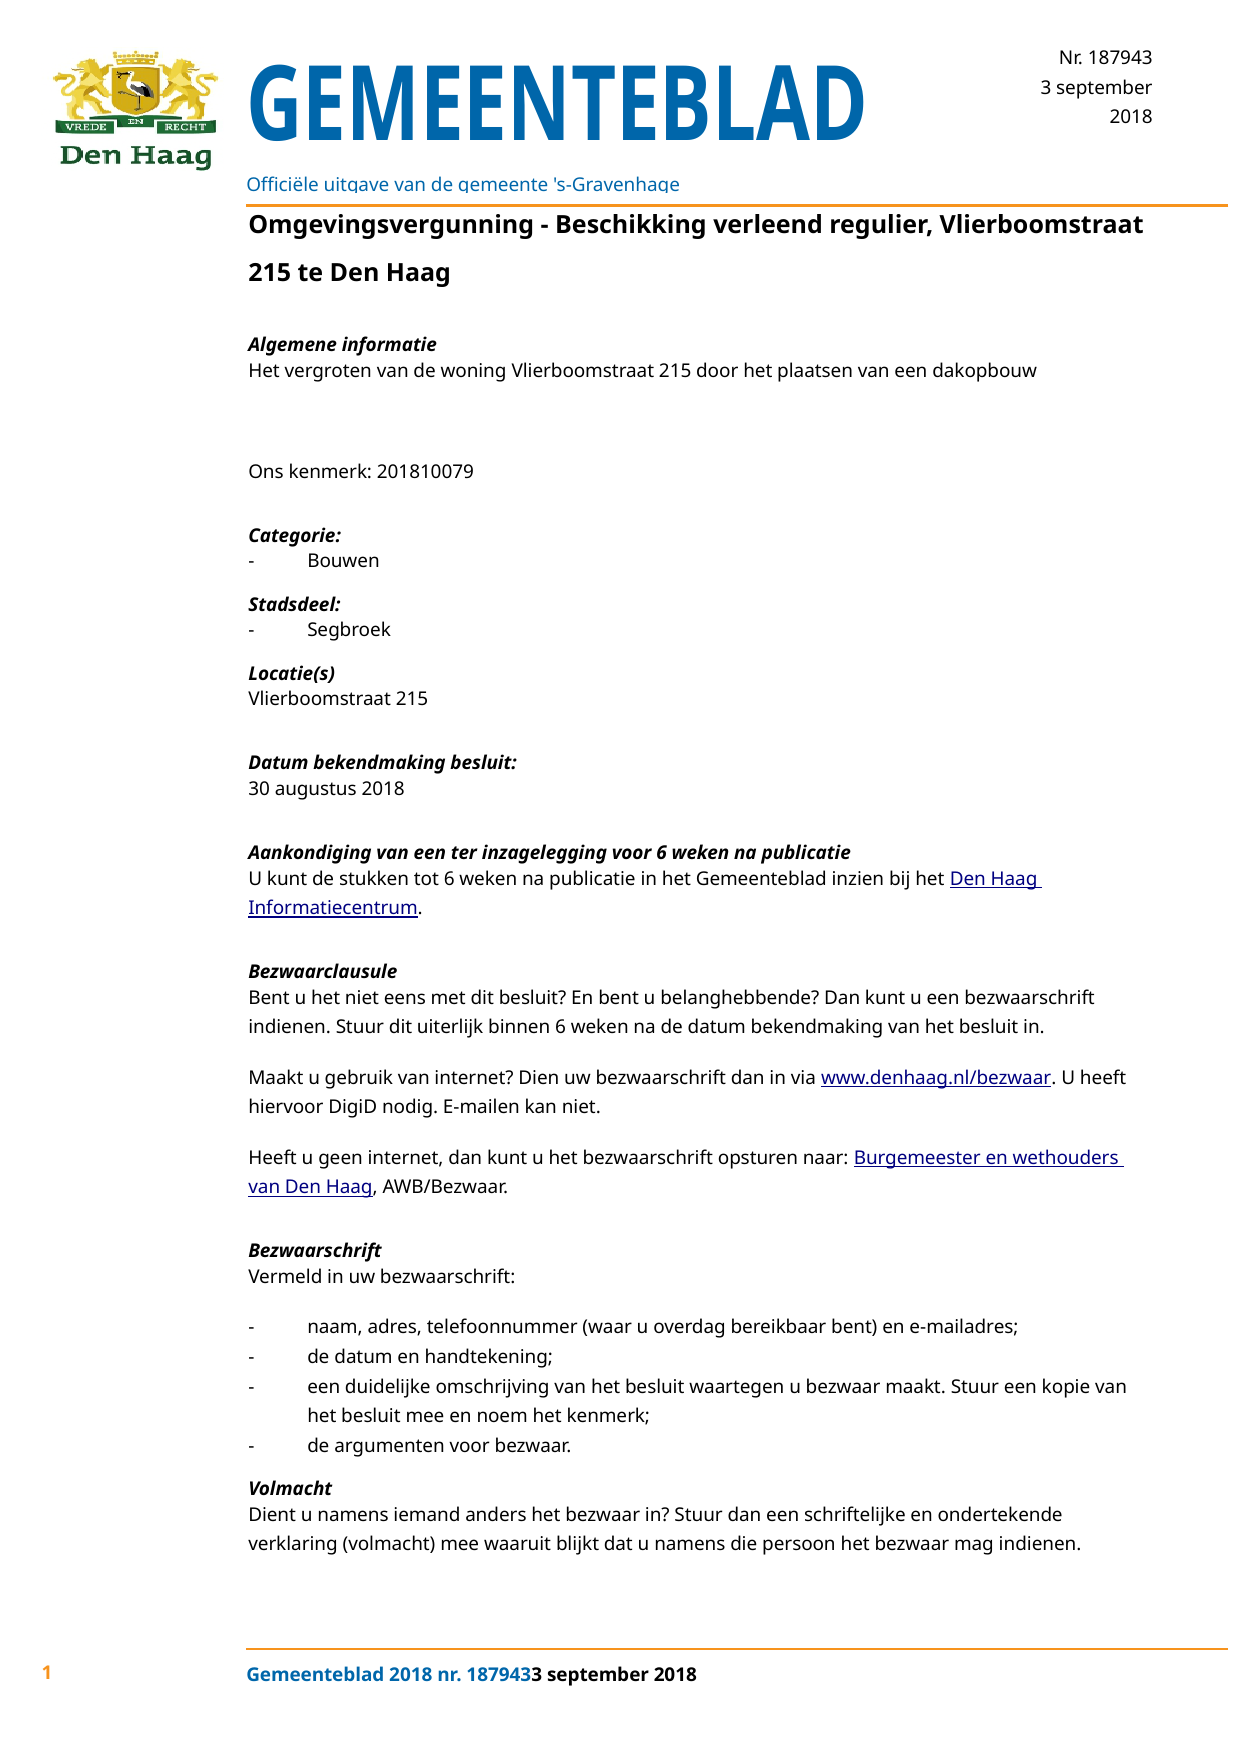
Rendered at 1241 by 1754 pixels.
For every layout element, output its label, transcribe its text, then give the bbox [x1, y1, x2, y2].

text Stadsdeel: [248, 591, 1152, 617]
list de argumenten voor bezwaar. [248, 1432, 1152, 1458]
text Het vergroten van de woning Vlierboomstraat 215 door het plaatsen van een dakopbouw [248, 357, 1152, 383]
picture [41, 47, 231, 172]
text Dient u namens iemand anders het bezwaar in? Stuur dan een schriftelijke en ondertekende verklaring (volmacht) mee waaruit blijkt dat u namens die persoon het bezwaar mag indienen. [248, 1501, 1152, 1556]
text Datum bekendmaking besluit: [248, 749, 1152, 775]
text 30 augustus 2018 [248, 775, 1152, 801]
text Vlierboomstraat 215 [248, 685, 1152, 711]
list een duidelijke omschrijving van het besluit waartegen u bezwaar maakt. Stuur een kopie van het besluit mee en noem het kenmerk; [248, 1373, 1152, 1428]
text Volmacht [248, 1475, 1152, 1501]
text Ons kenmerk: 201810079 [248, 458, 1152, 484]
text Maakt u gebruik van internet? Dien uw bezwaarschrift dan in via www.denhaag.nl/bezwaar. U heeft hiervoor DigiD nodig. E-mailen kan niet. [248, 1064, 1152, 1119]
text Aankondiging van een ter inzagelegging voor 6 weken na publicatie [248, 839, 1152, 865]
text Bent u het niet eens met dit besluit? En bent u belanghebbende? Dan kunt u een bezwaarschrift indienen. Stuur dit uiterlijk binnen 6 weken na de datum bekendmaking van het besluit in. [248, 984, 1152, 1039]
text Bezwaarclausule [248, 958, 1152, 984]
text Categorie: [248, 522, 1152, 548]
text Heeft u geen internet, dan kunt u het bezwaarschrift opsturen naar: Burgemeester en wethouders van Den Haag, AWB/Bezwaar. [248, 1144, 1152, 1199]
text Omgevingsvergunning - Beschikking verleend regulier, Vlierboomstraat 215 te Den Haag [248, 207, 1152, 288]
text Bezwaarschrift [248, 1238, 1152, 1263]
text U kunt de stukken tot 6 weken na publicatie in het Gemeenteblad inzien bij het Den Haag Informatiecentrum. [248, 865, 1152, 920]
text Vermeld in uw bezwaarschrift: [248, 1263, 1152, 1289]
list naam, adres, telefoonnummer (waar u overdag bereikbaar bent) en e-mailadres; [248, 1314, 1152, 1339]
list Bouwen [248, 548, 1152, 573]
list Segbroek [248, 617, 1152, 642]
text Locatie(s) [248, 660, 1152, 685]
list de datum en handtekening; [248, 1343, 1152, 1369]
text Algemene informatie [248, 331, 1152, 357]
